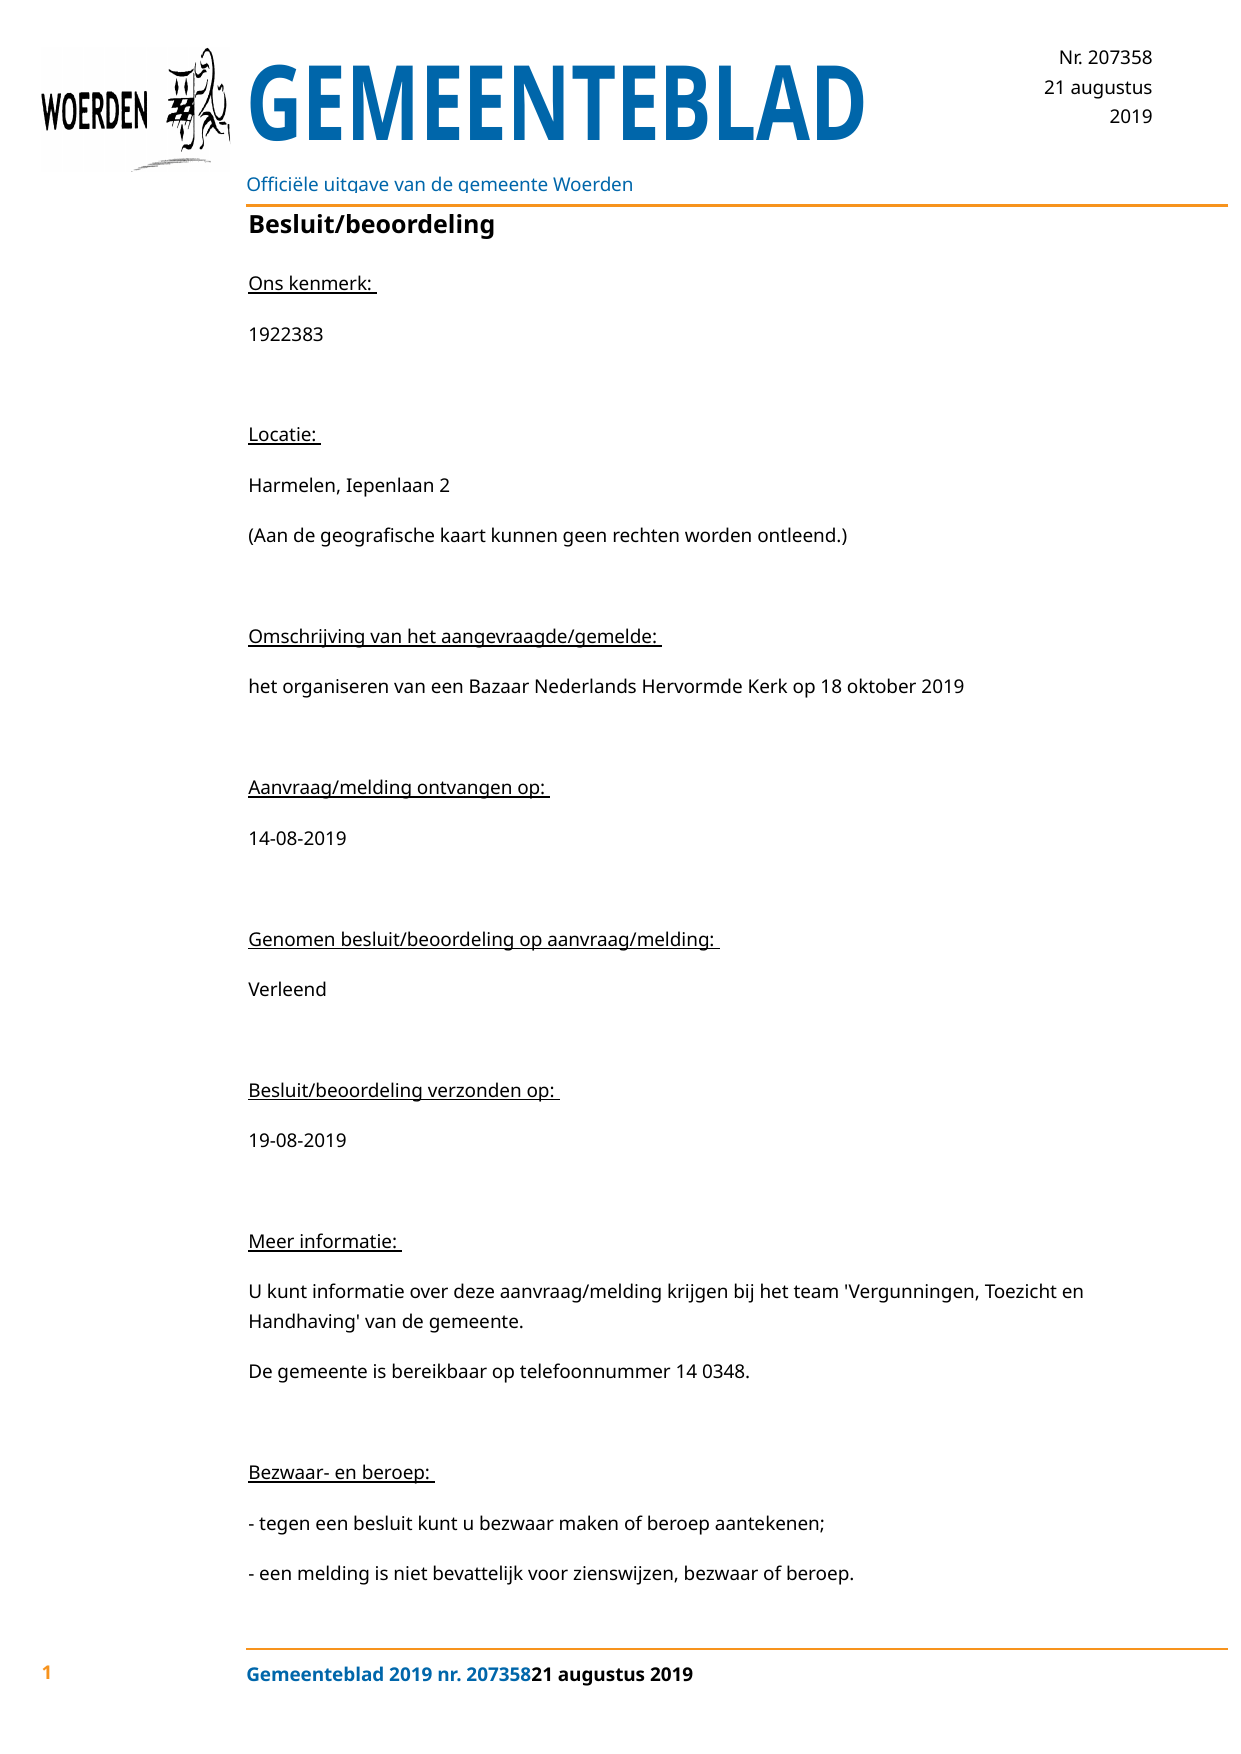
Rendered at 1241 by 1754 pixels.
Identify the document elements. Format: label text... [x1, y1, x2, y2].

text U kunt informatie over deze aanvraag/melding krijgen bij het team 'Vergunningen, Toezicht en Handhaving' van de gemeente. [248, 1279, 1152, 1334]
text Ons kenmerk: [248, 270, 1152, 296]
text Aanvraag/melding ontvangen op: [248, 774, 1152, 800]
text Genomen besluit/beoordeling op aanvraag/melding: [248, 926, 1152, 951]
text Harmelen, Iepenlaan 2 [248, 472, 1152, 498]
text Besluit/beoordeling [248, 207, 1152, 241]
picture [41, 47, 231, 172]
text Bezwaar- en beroep: [248, 1459, 1152, 1485]
text het organiseren van een Bazaar Nederlands Hervormde Kerk op 18 oktober 2019 [248, 674, 1152, 699]
text - tegen een besluit kunt u bezwaar maken of beroep aantekenen; [248, 1510, 1152, 1536]
text Meer informatie: [248, 1228, 1152, 1254]
text Locatie: [248, 422, 1152, 447]
text - een melding is niet bevattelijk voor zienswijzen, bezwaar of beroep. [248, 1560, 1152, 1586]
text Omschrijving van het aangevraagde/gemelde: [248, 623, 1152, 649]
text Verleend [248, 976, 1152, 1002]
text 1922383 [248, 321, 1152, 346]
text 19-08-2019 [248, 1127, 1152, 1153]
text 14-08-2019 [248, 825, 1152, 851]
text (Aan de geografische kaart kunnen geen rechten worden ontleend.) [248, 522, 1152, 548]
text De gemeente is bereikbaar op telefoonnummer 14 0348. [248, 1359, 1152, 1384]
text Besluit/beoordeling verzonden op: [248, 1077, 1152, 1103]
